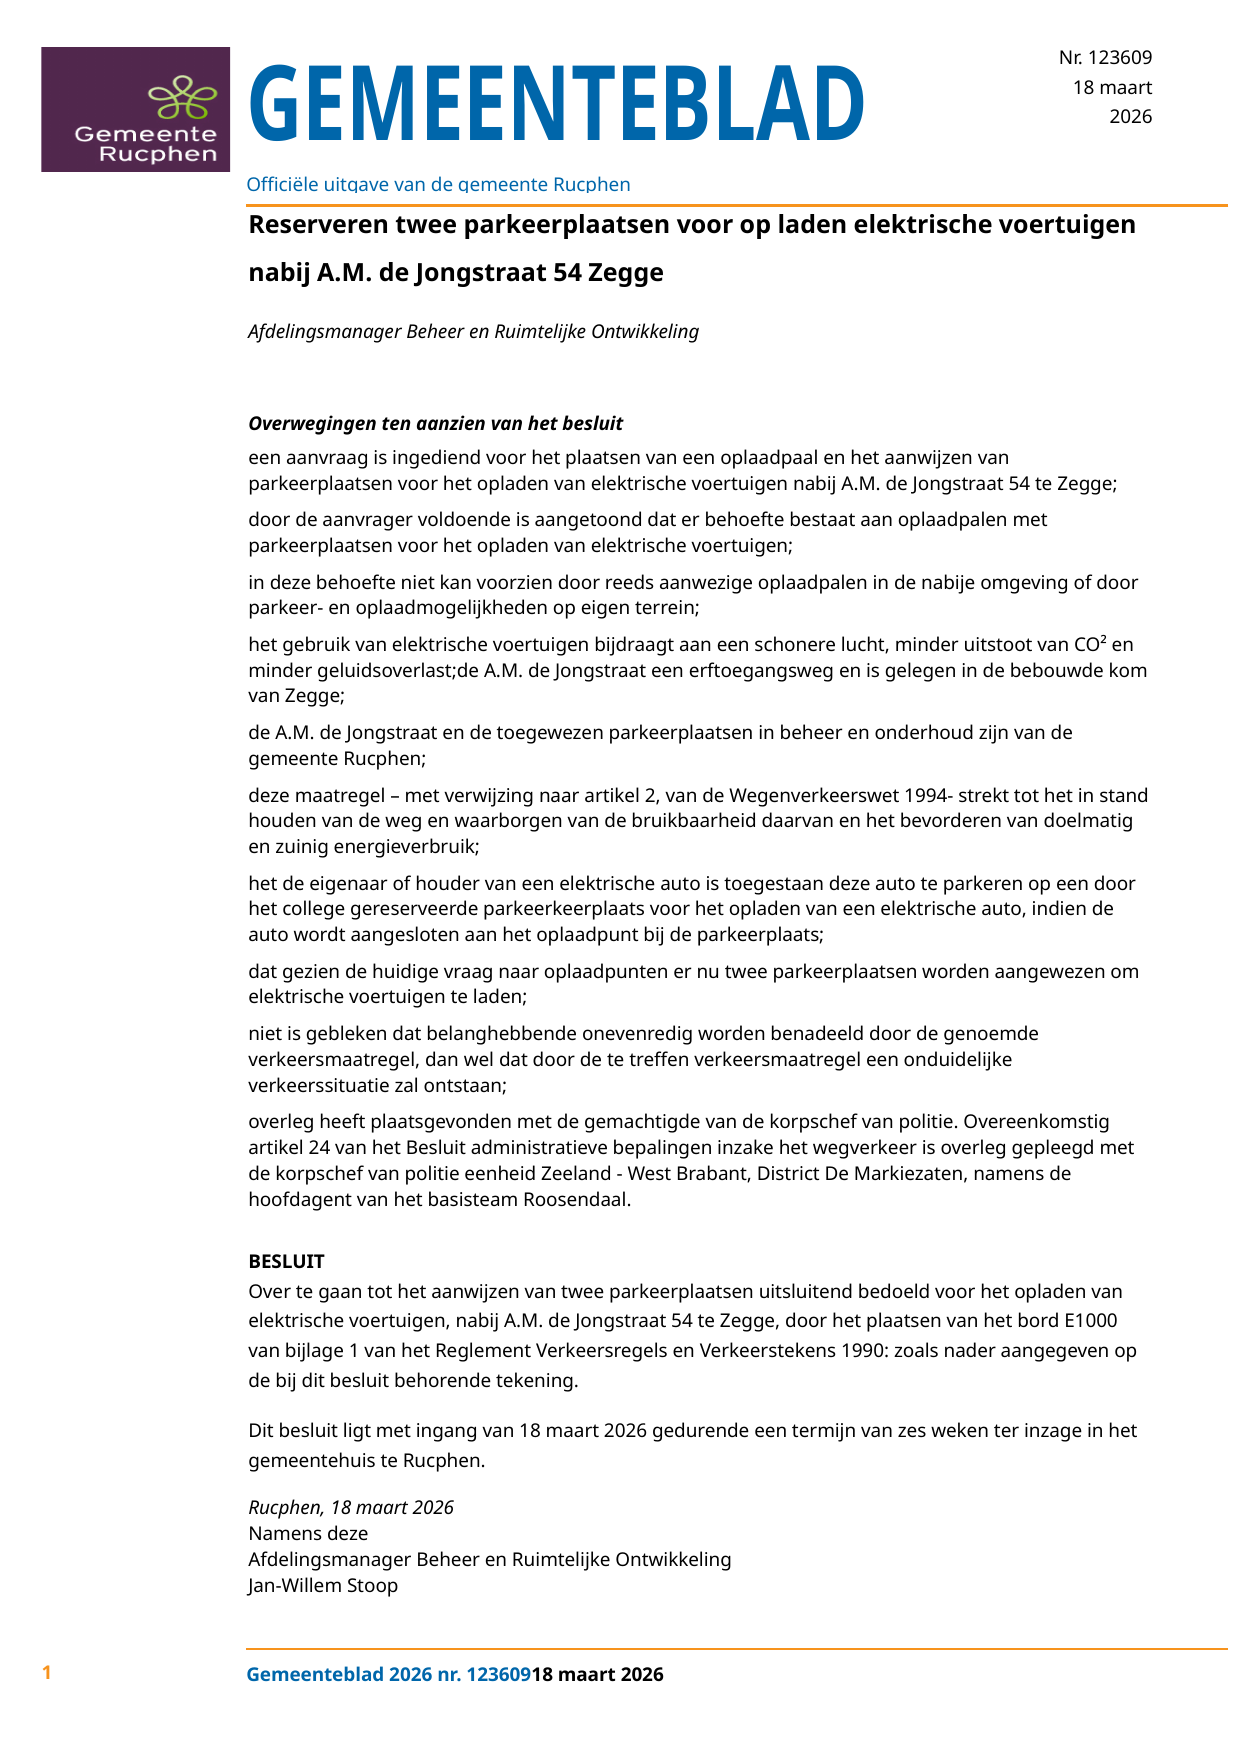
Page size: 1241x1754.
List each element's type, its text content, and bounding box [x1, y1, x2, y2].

text BESLUIT [248, 1248, 1152, 1274]
text dat gezien de huidige vraag naar oplaadpunten er nu twee parkeerplaatsen worden aangewezen om elektrische voertuigen te laden; [248, 958, 1152, 1009]
text Jan-Willem Stoop [248, 1572, 1152, 1597]
text een aanvraag is ingediend voor het plaatsen van een oplaadpaal en het aanwijzen van parkeerplaatsen voor het opladen van elektrische voertuigen nabij A.M. de Jongstraat 54 te Zegge; [248, 444, 1152, 496]
text niet is gebleken dat belanghebbende onevenredig worden benadeeld door de genoemde verkeersmaatregel, dan wel dat door de te treffen verkeersmaatregel een onduidelijke verkeerssituatie zal ontstaan; [248, 1020, 1152, 1098]
text Overwegingen ten aanzien van het besluit [248, 410, 1152, 436]
text het de eigenaar of houder van een elektrische auto is toegestaan deze auto te parkeren op een door het college gereserveerde parkeerkeerplaats voor het opladen van een elektrische auto, indien de auto wordt aangesloten aan het oplaadpunt bij de parkeerplaats; [248, 870, 1152, 947]
text Over te gaan tot het aanwijzen van twee parkeerplaatsen uitsluitend bedoeld voor het opladen van elektrische voertuigen, nabij A.M. de Jongstraat 54 te Zegge, door het plaatsen van het bord E1000 van bijlage 1 van het Reglement Verkeersregels en Verkeerstekens 1990: zoals nader aangegeven op de bij dit besluit behorende tekening. [248, 1278, 1152, 1392]
text in deze behoefte niet kan voorzien door reeds aanwezige oplaadpalen in de nabije omgeving of door parkeer- en oplaadmogelijkheden op eigen terrein; [248, 569, 1152, 620]
text deze maatregel – met verwijzing naar artikel 2, van de Wegenverkeerswet 1994- strekt tot het in stand houden van de weg en waarborgen van de bruikbaarheid daarvan en het bevorderen van doelmatig en zuinig energieverbruik; [248, 782, 1152, 859]
text overleg heeft plaatsgevonden met de gemachtigde van de korpschef van politie. Overeenkomstig artikel 24 van het Besluit administratieve bepalingen inzake het wegverkeer is overleg gepleegd met de korpschef van politie eenheid Zeeland - West Brabant, District De Markiezaten, namens de hoofdagent van het basisteam Roosendaal. [248, 1108, 1152, 1211]
text Afdelingsmanager Beheer en Ruimtelijke Ontwikkeling [248, 1546, 1152, 1572]
text Dit besluit ligt met ingang van 18 maart 2026 gedurende een termijn van zes weken ter inzage in het gemeentehuis te Rucphen. [248, 1417, 1152, 1472]
text Reserveren twee parkeerplaatsen voor op laden elektrische voertuigen nabij A.M. de Jongstraat 54 Zegge [248, 207, 1152, 288]
text het gebruik van elektrische voertuigen bijdraagt aan een schonere lucht, minder uitstoot van CO² en minder geluidsoverlast;de A.M. de Jongstraat een erftoegangsweg en is gelegen in de bebouwde kom van Zegge; [248, 631, 1152, 708]
text de A.M. de Jongstraat en de toegewezen parkeerplaatsen in beheer en onderhoud zijn van de gemeente Rucphen; [248, 719, 1152, 771]
picture [41, 47, 231, 172]
text Rucphen, 18 maart 2026 [248, 1494, 1152, 1520]
text door de aanvrager voldoende is aangetoond dat er behoefte bestaat aan oplaadpalen met parkeerplaatsen voor het opladen van elektrische voertuigen; [248, 506, 1152, 558]
text Namens deze [248, 1520, 1152, 1546]
text Afdelingsmanager Beheer en Ruimtelijke Ontwikkeling [248, 318, 1152, 344]
